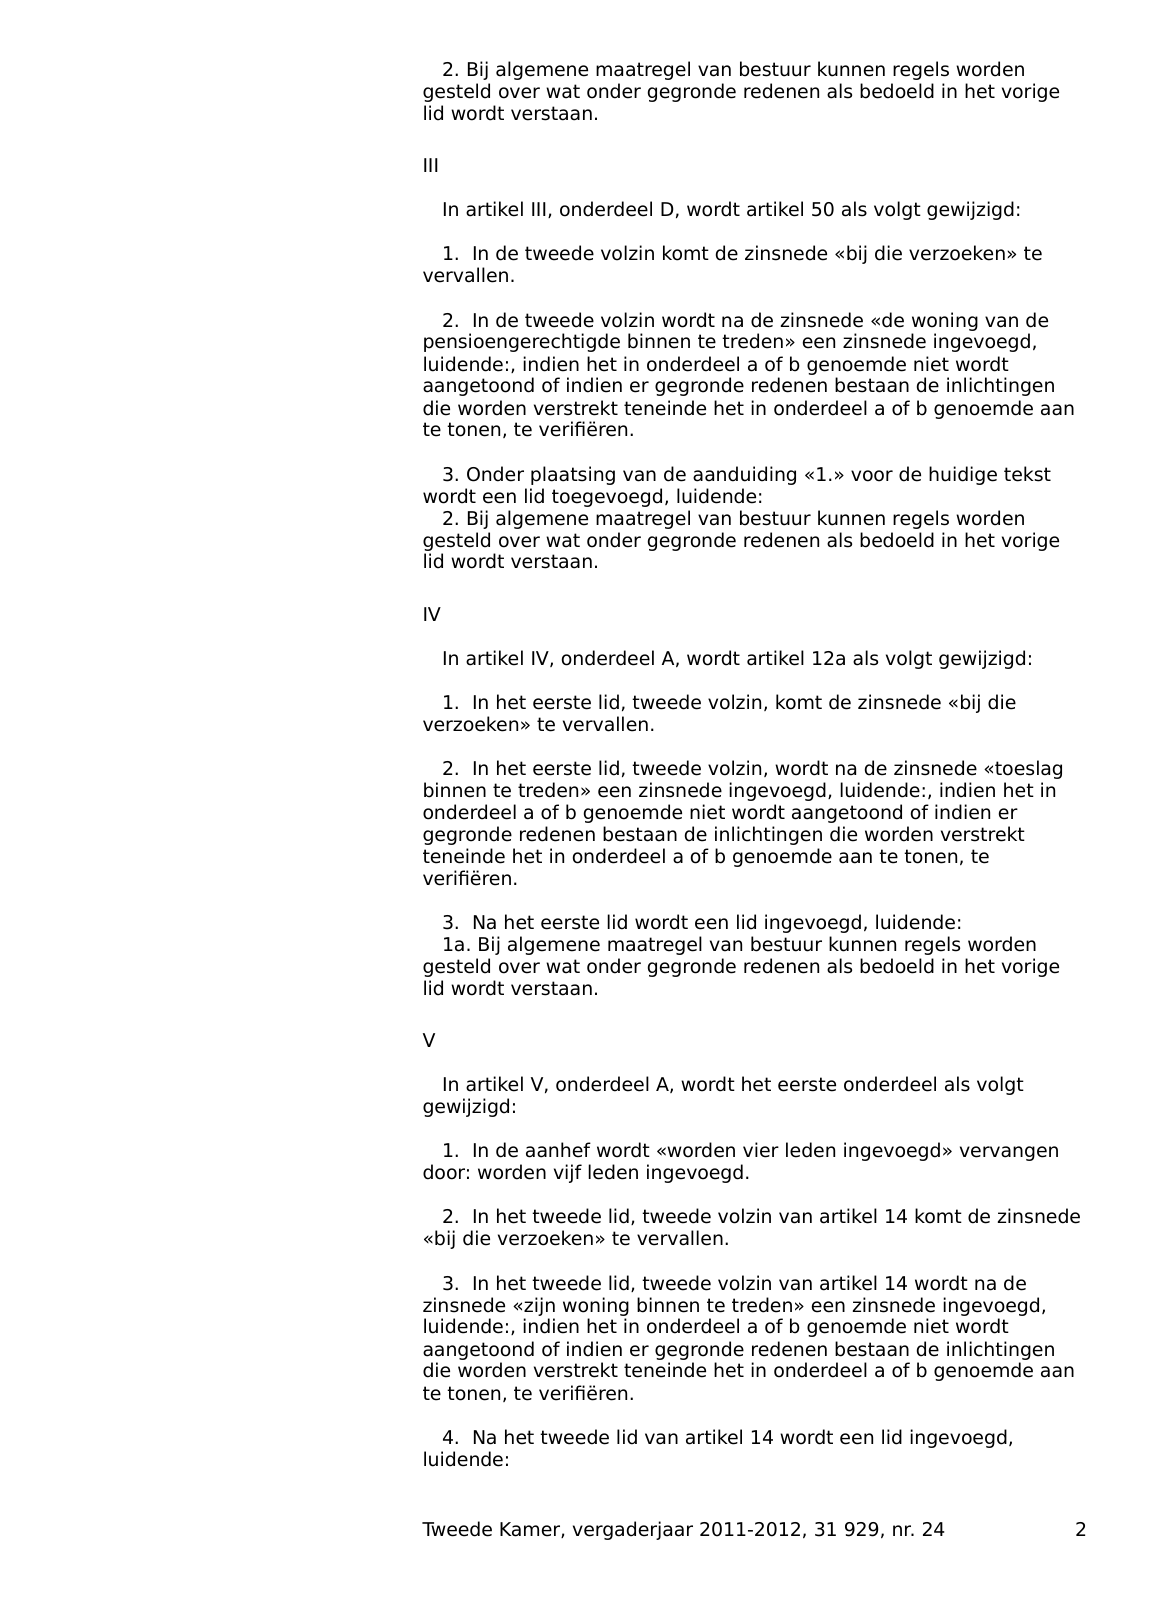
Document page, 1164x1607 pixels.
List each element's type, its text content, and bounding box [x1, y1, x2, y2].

subtitle III [422, 155, 1087, 177]
subtitle V [422, 1030, 1087, 1052]
text 2. In het tweede lid, tweede volzin van artikel 14 komt de zinsnede «bij die verzoeken» te vervallen. [422, 1206, 1087, 1250]
text 4. Na het tweede lid van artikel 14 wordt een lid ingevoegd, luidende: [422, 1427, 1087, 1471]
text 1a. Bij algemene maatregel van bestuur kunnen regels worden gesteld over wat onder gegronde redenen als bedoeld in het vorige lid wordt verstaan. [422, 934, 1087, 1000]
text 2. In de tweede volzin wordt na de zinsnede «de woning van de pensioengerechtigde binnen te treden» een zinsnede ingevoegd, luidende:, indien het in onderdeel a of b genoemde niet wordt aangetoond of indien er gegronde redenen bestaan de inlichtingen die worden verstrekt teneinde het in onderdeel a of b genoemde aan te tonen, te verifiëren. [422, 309, 1087, 441]
text 1. In de aanhef wordt «worden vier leden ingevoegd» vervangen door: worden vijf leden ingevoegd. [422, 1140, 1087, 1184]
text In artikel IV, onderdeel A, wordt artikel 12a als volgt gewijzigd: [422, 648, 1087, 669]
text In artikel V, onderdeel A, wordt het eerste onderdeel als volgt gewijzigd: [422, 1074, 1087, 1118]
text 3. In het tweede lid, tweede volzin van artikel 14 wordt na de zinsnede «zijn woning binnen te treden» een zinsnede ingevoegd, luidende:, indien het in onderdeel a of b genoemde niet wordt aangetoond of indien er gegronde redenen bestaan de inlichtingen die worden verstrekt teneinde het in onderdeel a of b genoemde aan te tonen, te verifiëren. [422, 1272, 1087, 1404]
subtitle IV [422, 603, 1087, 625]
text 2. Bij algemene maatregel van bestuur kunnen regels worden gesteld over wat onder gegronde redenen als bedoeld in het vorige lid wordt verstaan. [422, 507, 1087, 573]
text 2. Bij algemene maatregel van bestuur kunnen regels worden gesteld over wat onder gegronde redenen als bedoeld in het vorige lid wordt verstaan. [422, 59, 1087, 125]
text In artikel III, onderdeel D, wordt artikel 50 als volgt gewijzigd: [422, 199, 1087, 221]
text 3. Na het eerste lid wordt een lid ingevoegd, luidende: [422, 912, 1087, 934]
text 1. In het eerste lid, tweede volzin, komt de zinsnede «bij die verzoeken» te vervallen. [422, 692, 1087, 736]
text 2. In het eerste lid, tweede volzin, wordt na de zinsnede «toeslag binnen te treden» een zinsnede ingevoegd, luidende:, indien het in onderdeel a of b genoemde niet wordt aangetoond of indien er gegronde redenen bestaan de inlichtingen die worden verstrekt teneinde het in onderdeel a of b genoemde aan te tonen, te verifiëren. [422, 758, 1087, 890]
text 1. In de tweede volzin komt de zinsnede «bij die verzoeken» te vervallen. [422, 243, 1087, 287]
text 3. Onder plaatsing van de aanduiding «1.» voor de huidige tekst wordt een lid toegevoegd, luidende: [422, 463, 1087, 507]
